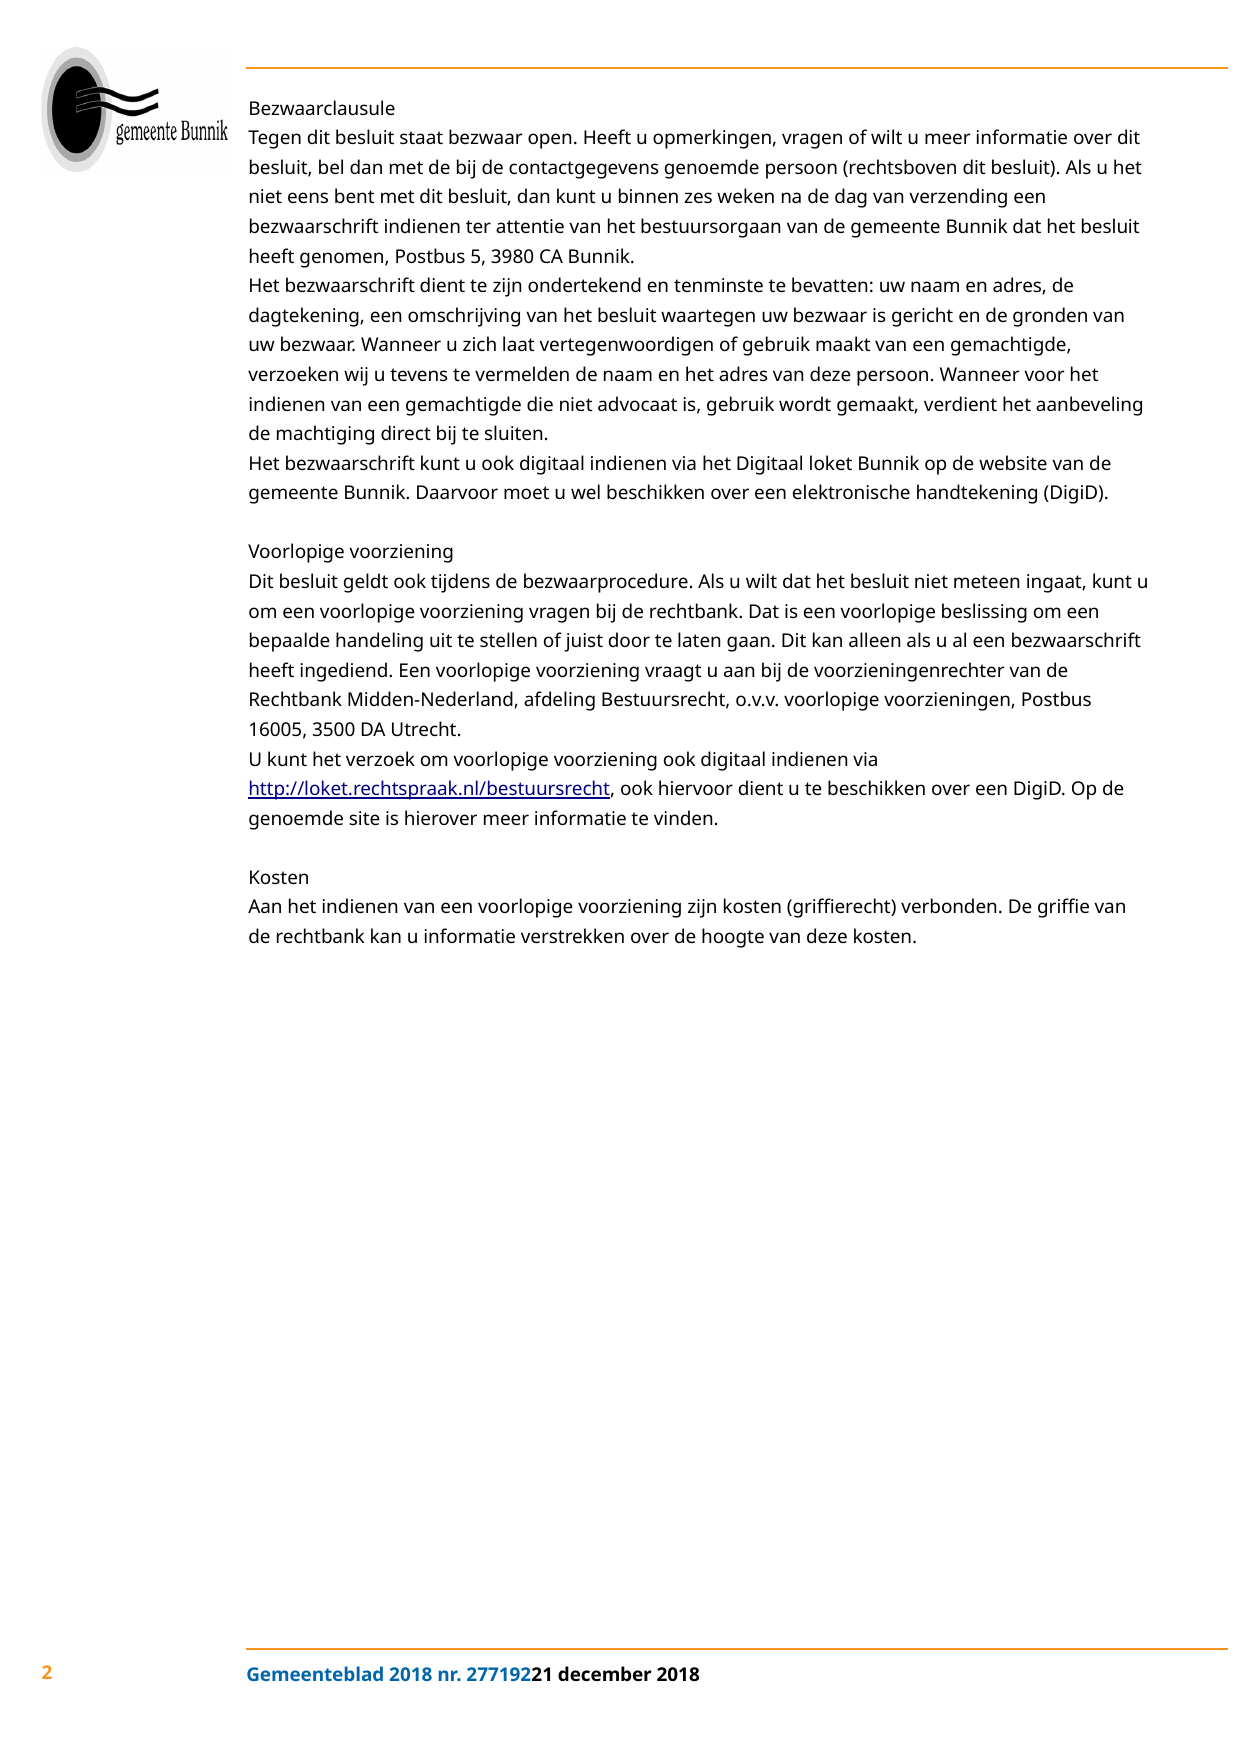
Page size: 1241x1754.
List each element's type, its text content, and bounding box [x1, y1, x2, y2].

picture [41, 47, 231, 172]
text Bezwaarclausule [248, 95, 1152, 121]
text Tegen dit besluit staat bezwaar open. Heeft u opmerkingen, vragen of wilt u meer informatie over dit besluit, bel dan met de bij de contactgegevens genoemde persoon (rechtsboven dit besluit). Als u het niet eens bent met dit besluit, dan kunt u binnen zes weken na de dag van verzending een bezwaarschrift indienen ter attentie van het bestuursorgaan van de gemeente Bunnik dat het besluit heeft genomen, Postbus 5, 3980 CA Bunnik. [248, 124, 1152, 268]
text Het bezwaarschrift kunt u ook digitaal indienen via het Digitaal loket Bunnik op de website van de gemeente Bunnik. Daarvoor moet u wel beschikken over een elektronische handtekening (DigiD). [248, 450, 1152, 505]
text Dit besluit geldt ook tijdens de bezwaarprocedure. Als u wilt dat het besluit niet meteen ingaat, kunt u om een voorlopige voorziening vragen bij de rechtbank. Dat is een voorlopige beslissing om een bepaalde handeling uit te stellen of juist door te laten gaan. Dit kan alleen als u al een bezwaarschrift heeft ingediend. Een voorlopige voorziening vraagt u aan bij de voorzieningenrechter van de Rechtbank Midden-Nederland, afdeling Bestuursrecht, o.v.v. voorlopige voorzieningen, Postbus 16005, 3500 DA Utrecht. [248, 568, 1152, 742]
text U kunt het verzoek om voorlopige voorziening ook digitaal indienen via http://loket.rechtspraak.nl/bestuursrecht, ook hiervoor dient u te beschikken over een DigiD. Op de genoemde site is hierover meer informatie te vinden. [248, 746, 1152, 831]
text Voorlopige voorziening [248, 539, 1152, 564]
text Aan het indienen van een voorlopige voorziening zijn kosten (griffierecht) verbonden. De griffie van de rechtbank kan u informatie verstrekken over de hoogte van deze kosten. [248, 894, 1152, 949]
text Het bezwaarschrift dient te zijn ondertekend en tenminste te bevatten: uw naam en adres, de dagtekening, een omschrijving van het besluit waartegen uw bezwaar is gericht en de gronden van uw bezwaar. Wanneer u zich laat vertegenwoordigen of gebruik maakt van een gemachtigde, verzoeken wij u tevens te vermelden de naam en het adres van deze persoon. Wanneer voor het indienen van een gemachtigde die niet advocaat is, gebruik wordt gemaakt, verdient het aanbeveling de machtiging direct bij te sluiten. [248, 272, 1152, 446]
text Kosten [248, 864, 1152, 890]
